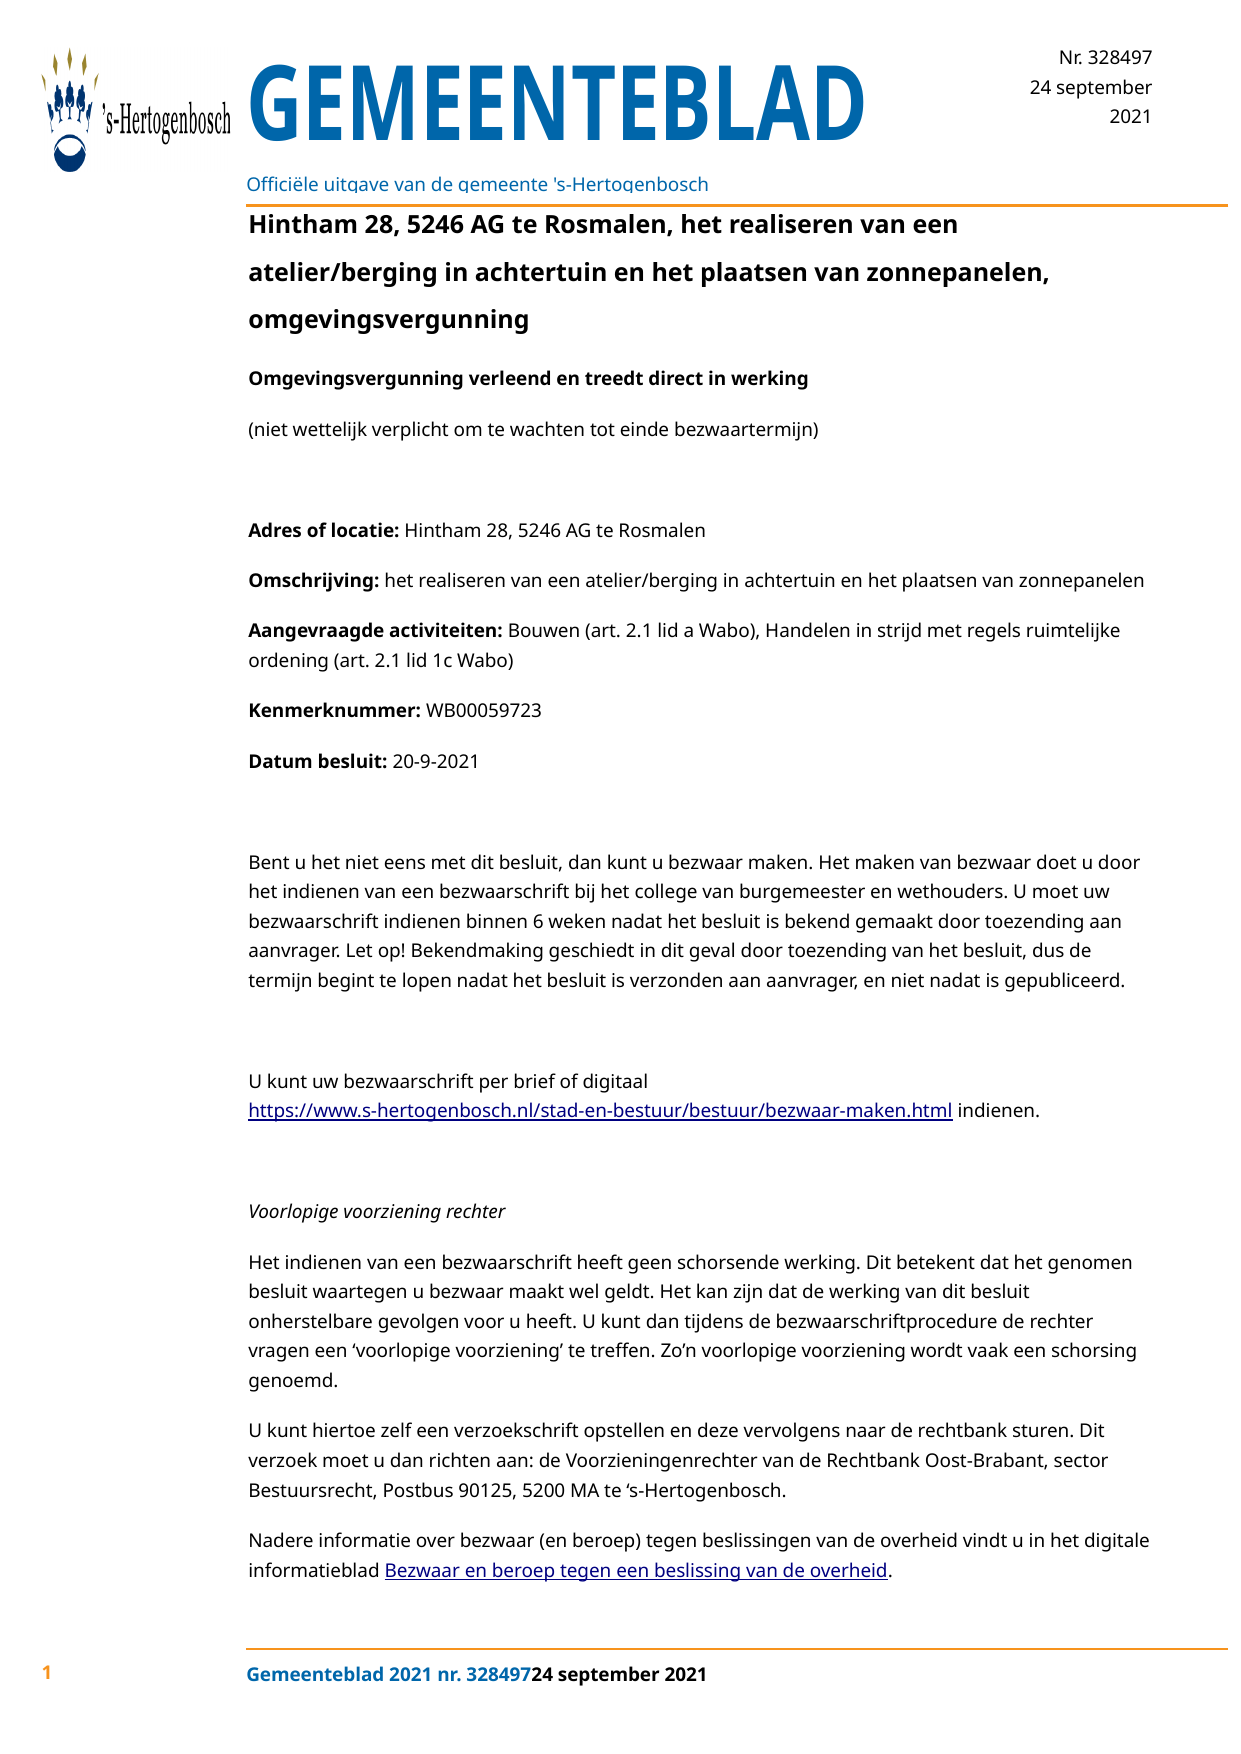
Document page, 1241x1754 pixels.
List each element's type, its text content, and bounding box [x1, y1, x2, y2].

text Omgevingsvergunning verleend en treedt direct in werking [248, 366, 1152, 391]
text Bent u het niet eens met dit besluit, dan kunt u bezwaar maken. Het maken van bezwaar doet u door het indienen van een bezwaarschrift bij het college van burgemeester en wethouders. U moet uw bezwaarschrift indienen binnen 6 weken nadat het besluit is bekend gemaakt door toezending aan aanvrager. Let op! Bekendmaking geschiedt in dit geval door toezending van het besluit, dus de termijn begint te lopen nadat het besluit is verzonden aan aanvrager, en niet nadat is gepubliceerd. [248, 849, 1152, 993]
text U kunt hiertoe zelf een verzoekschrift opstellen en deze vervolgens naar de rechtbank sturen. Dit verzoek moet u dan richten aan: de Voorzieningenrechter van de Rechtbank Oost-Brabant, sector Bestuursrecht, Postbus 90125, 5200 MA te ‘s-Hertogenbosch. [248, 1418, 1152, 1502]
picture [41, 47, 231, 172]
text (niet wettelijk verplicht om te wachten tot einde bezwaartermijn) [248, 416, 1152, 442]
text Adres of locatie: Hintham 28, 5246 AG te Rosmalen [248, 517, 1152, 542]
text Datum besluit: 20-9-2021 [248, 748, 1152, 774]
text Kenmerknummer: WB00059723 [248, 698, 1152, 723]
text Aangevraagde activiteiten: Bouwen (art. 2.1 lid a Wabo), Handelen in strijd met regels ruimtelijke ordening (art. 2.1 lid 1c Wabo) [248, 618, 1152, 673]
text Omschrijving: het realiseren van een atelier/berging in achtertuin en het plaatsen van zonnepanelen [248, 567, 1152, 593]
text Nadere informatie over bezwaar (en beroep) tegen beslissingen van de overheid vindt u in het digitale informatieblad Bezwaar en beroep tegen een beslissing van de overheid. [248, 1527, 1152, 1582]
text U kunt uw bezwaarschrift per brief of digitaal https://www.s-hertogenbosch.nl/stad-en-bestuur/bestuur/bezwaar-maken.html indienen. [248, 1068, 1152, 1123]
text Voorlopige voorziening rechter [248, 1198, 1152, 1224]
text Hintham 28, 5246 AG te Rosmalen, het realiseren van een atelier/berging in achtertuin en het plaatsen van zonnepanelen, omgevingsvergunning [248, 207, 1152, 336]
text Het indienen van een bezwaarschrift heeft geen schorsende werking. Dit betekent dat het genomen besluit waartegen u bezwaar maakt wel geldt. Het kan zijn dat de werking van dit besluit onherstelbare gevolgen voor u heeft. U kunt dan tijdens de bezwaarschriftprocedure de rechter vragen een ‘voorlopige voorziening’ te treffen. Zo’n voorlopige voorziening wordt vaak een schorsing genoemd. [248, 1249, 1152, 1393]
